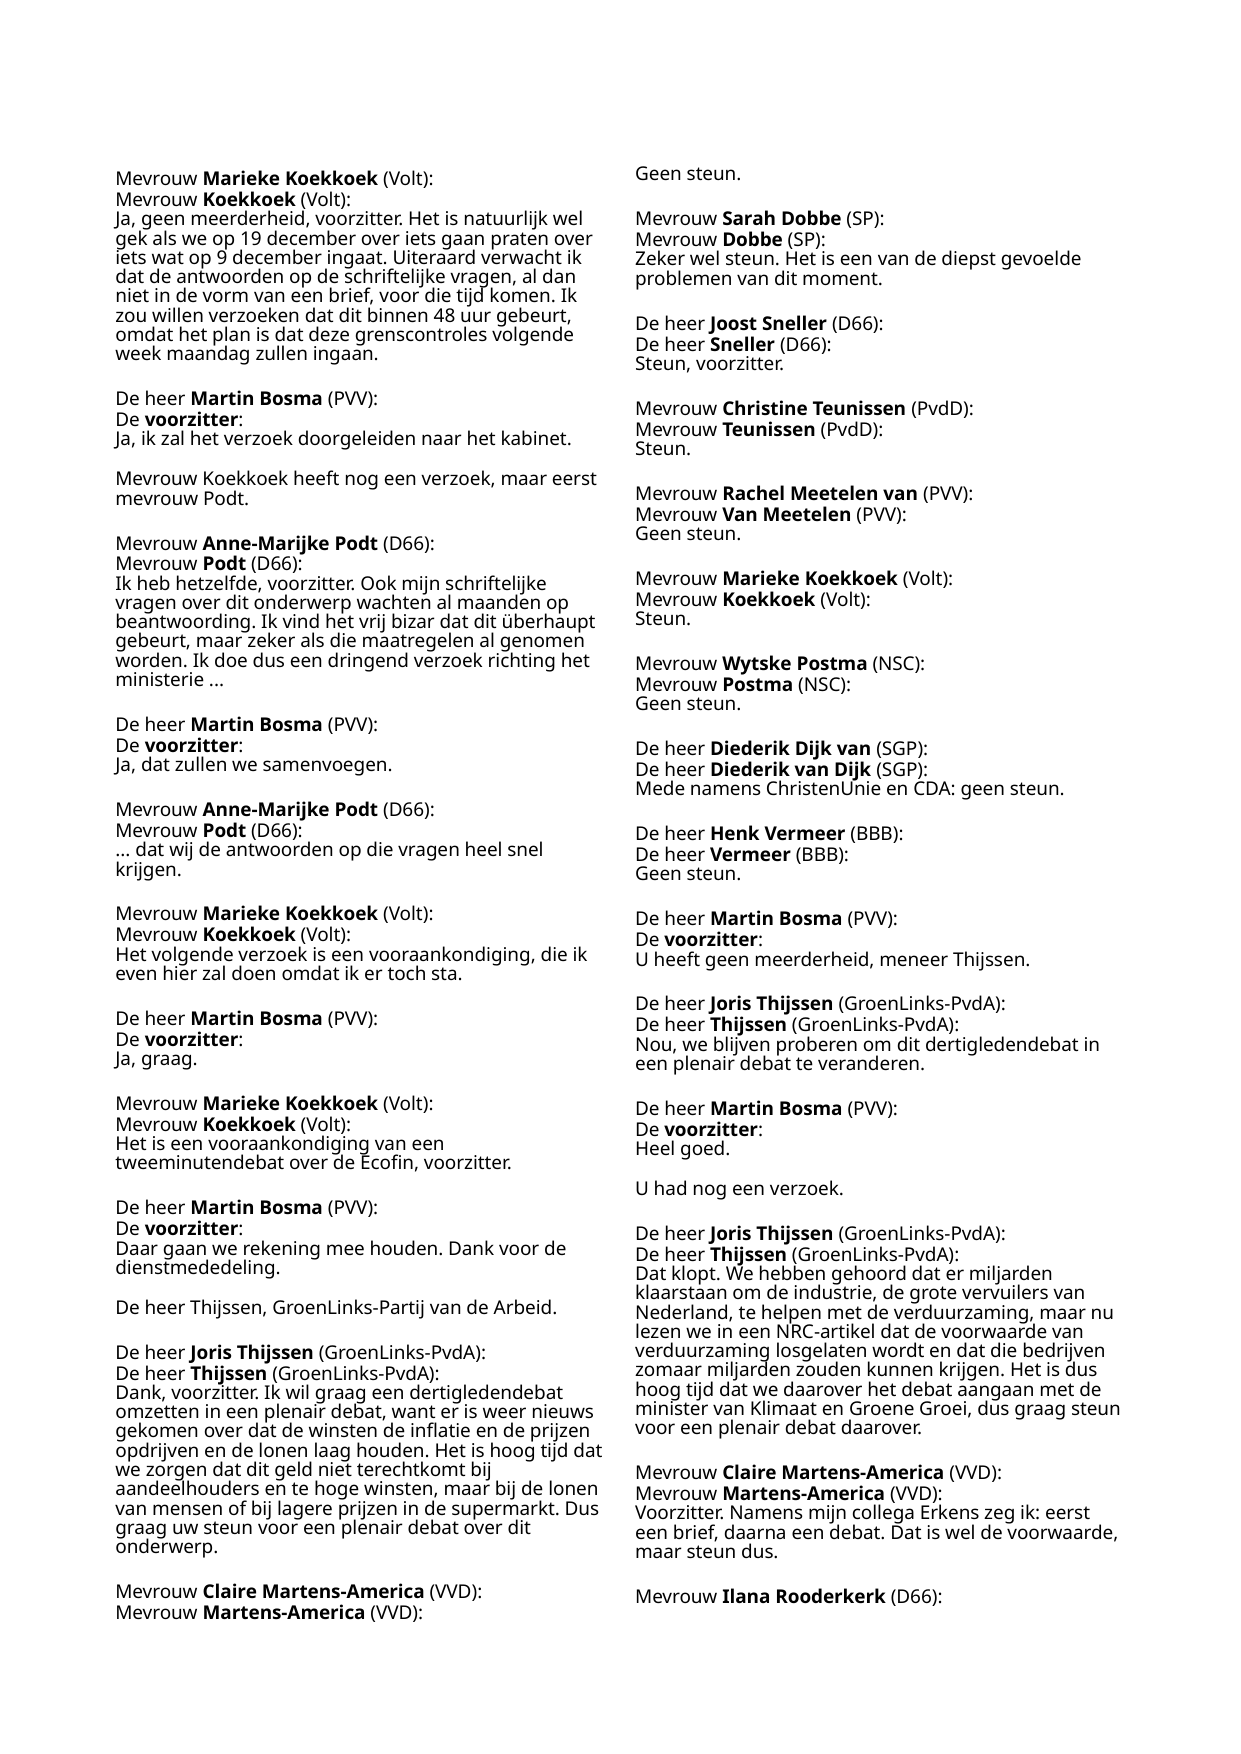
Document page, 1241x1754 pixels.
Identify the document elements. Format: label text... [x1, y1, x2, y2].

text Ja, ik zal het verzoek doorgeleiden naar het kabinet. [115, 430, 605, 449]
text Mevrouw Podt (D66): [115, 822, 605, 841]
text Mevrouw Wytske Postma (NSC): [635, 650, 1125, 676]
text De voorzitter: [115, 737, 605, 756]
text Geen steun. [635, 165, 1125, 184]
text Het is een vooraankondiging van een tweeminutendebat over de Ecofin, voorzitter. [115, 1135, 605, 1174]
text Ik heb hetzelfde, voorzitter. Ook mijn schriftelijke vragen over dit onderwerp wachten al maanden op beantwoording. Ik vind het vrij bizar dat dit überhaupt gebeurt, maar zeker als die maatregelen al genomen worden. Ik doe dus een dringend verzoek richting het ministerie ... [115, 575, 605, 690]
text Mede namens ChristenUnie en CDA: geen steun. [635, 780, 1125, 799]
text De heer Vermeer (BBB): [635, 846, 1125, 865]
text De heer Diederik van Dijk (SGP): [635, 761, 1125, 780]
text De voorzitter: [115, 411, 605, 430]
text Dank, voorzitter. Ik wil graag een dertigledendebat omzetten in een plenair debat, want er is weer nieuws gekomen over dat de winsten de inflatie en de prijzen opdrijven en de lonen laag houden. Het is hoog tijd dat we zorgen dat dit geld niet terechtkomt bij aandeelhouders en te hoge winsten, maar bij de lonen van mensen of bij lagere prijzen in de supermarkt. Dus graag uw steun voor een plenair debat over dit onderwerp. [115, 1384, 605, 1557]
text Heel goed. [635, 1140, 1125, 1159]
text Geen steun. [635, 695, 1125, 714]
text De heer Martin Bosma (PVV): [115, 1194, 605, 1220]
text De heer Martin Bosma (PVV): [635, 906, 1125, 931]
text Ja, dat zullen we samenvoegen. [115, 756, 605, 775]
text Voorzitter. Namens mijn collega Erkens zeg ik: eerst een brief, daarna een debat. Dat is wel de voorwaarde, maar steun dus. [635, 1504, 1125, 1562]
text Mevrouw Christine Teunissen (PvdD): [635, 395, 1125, 421]
text Geen steun. [635, 525, 1125, 544]
text Mevrouw Marieke Koekkoek (Volt): [115, 1090, 605, 1116]
text De heer Martin Bosma (PVV): [115, 711, 605, 737]
text De heer Thijssen (GroenLinks-PvdA): [635, 1016, 1125, 1036]
text Zeker wel steun. Het is een van de diepst gevoelde problemen van dit moment. [635, 250, 1125, 289]
text U heeft geen meerderheid, meneer Thijssen. [635, 951, 1125, 970]
text Mevrouw Martens-America (VVD): [115, 1604, 605, 1623]
text De voorzitter: [635, 931, 1125, 951]
text De heer Sneller (D66): [635, 336, 1125, 355]
text Steun, voorzitter. [635, 355, 1125, 374]
text Het volgende verzoek is een vooraankondiging, die ik even hier zal doen omdat ik er toch sta. [115, 946, 605, 984]
text De voorzitter: [635, 1121, 1125, 1140]
text Mevrouw Van Meetelen (PVV): [635, 506, 1125, 525]
text De heer Joost Sneller (D66): [635, 310, 1125, 336]
text Mevrouw Claire Martens-America (VVD): [115, 1578, 605, 1604]
text Mevrouw Rachel Meetelen van (PVV): [635, 480, 1125, 506]
text Mevrouw Podt (D66): [115, 555, 605, 575]
text De heer Martin Bosma (PVV): [115, 1005, 605, 1031]
text De heer Joris Thijssen (GroenLinks-PvdA): [635, 1220, 1125, 1246]
text De heer Joris Thijssen (GroenLinks-PvdA): [635, 991, 1125, 1016]
text De heer Henk Vermeer (BBB): [635, 820, 1125, 846]
text Mevrouw Ilana Rooderkerk (D66): [635, 1583, 1125, 1609]
text Nou, we blijven proberen om dit dertigledendebat in een plenair debat te veranderen. [635, 1036, 1125, 1074]
text Ja, geen meerderheid, voorzitter. Het is natuurlijk wel gek als we op 19 december over iets gaan praten over iets wat op 9 december ingaat. Uiteraard verwacht ik dat de antwoorden op de schriftelijke vragen, al dan niet in de vorm van een brief, voor die tijd komen. Ik zou willen verzoeken dat dit binnen 48 uur gebeurt, omdat het plan is dat deze grenscontroles volgende week maandag zullen ingaan. [115, 210, 605, 364]
text Dat klopt. We hebben gehoord dat er miljarden klaarstaan om de industrie, de grote vervuilers van Nederland, te helpen met de verduurzaming, maar nu lezen we in een NRC-artikel dat de voorwaarde van verduurzaming losgelaten wordt en dat die bedrijven zomaar miljarden zouden kunnen krijgen. Het is dus hoog tijd dat we daarover het debat aangaan met de minister van Klimaat en Groene Groei, dus graag steun voor een plenair debat daarover. [635, 1265, 1125, 1438]
text Geen steun. [635, 865, 1125, 885]
text Mevrouw Koekkoek (Volt): [635, 591, 1125, 610]
text Mevrouw Koekkoek (Volt): [115, 191, 605, 210]
text Mevrouw Koekkoek heeft nog een verzoek, maar eerst mevrouw Podt. [115, 470, 605, 509]
text Mevrouw Koekkoek (Volt): [115, 1116, 605, 1135]
text ... dat wij de antwoorden op die vragen heel snel krijgen. [115, 841, 605, 880]
text De heer Martin Bosma (PVV): [115, 385, 605, 411]
text Mevrouw Marieke Koekkoek (Volt): [115, 165, 605, 191]
text Mevrouw Teunissen (PvdD): [635, 421, 1125, 440]
text Mevrouw Martens-America (VVD): [635, 1485, 1125, 1504]
text De heer Thijssen (GroenLinks-PvdA): [115, 1364, 605, 1384]
text De heer Thijssen, GroenLinks-Partij van de Arbeid. [115, 1299, 605, 1318]
text Mevrouw Marieke Koekkoek (Volt): [115, 901, 605, 926]
text Mevrouw Koekkoek (Volt): [115, 926, 605, 946]
text Mevrouw Postma (NSC): [635, 676, 1125, 695]
text U had nog een verzoek. [635, 1180, 1125, 1199]
text Mevrouw Marieke Koekkoek (Volt): [635, 565, 1125, 591]
text De heer Martin Bosma (PVV): [635, 1095, 1125, 1121]
text Mevrouw Dobbe (SP): [635, 231, 1125, 250]
text Mevrouw Anne-Marijke Podt (D66): [115, 796, 605, 822]
text Mevrouw Claire Martens-America (VVD): [635, 1459, 1125, 1485]
text De voorzitter: [115, 1220, 605, 1239]
text Steun. [635, 440, 1125, 459]
text Steun. [635, 610, 1125, 629]
text Mevrouw Anne-Marijke Podt (D66): [115, 530, 605, 555]
text De heer Joris Thijssen (GroenLinks-PvdA): [115, 1339, 605, 1364]
text De heer Thijssen (GroenLinks-PvdA): [635, 1246, 1125, 1265]
text Mevrouw Sarah Dobbe (SP): [635, 205, 1125, 231]
text De heer Diederik Dijk van (SGP): [635, 735, 1125, 761]
text Ja, graag. [115, 1050, 605, 1069]
text De voorzitter: [115, 1031, 605, 1050]
text Daar gaan we rekening mee houden. Dank voor de dienstmededeling. [115, 1239, 605, 1278]
